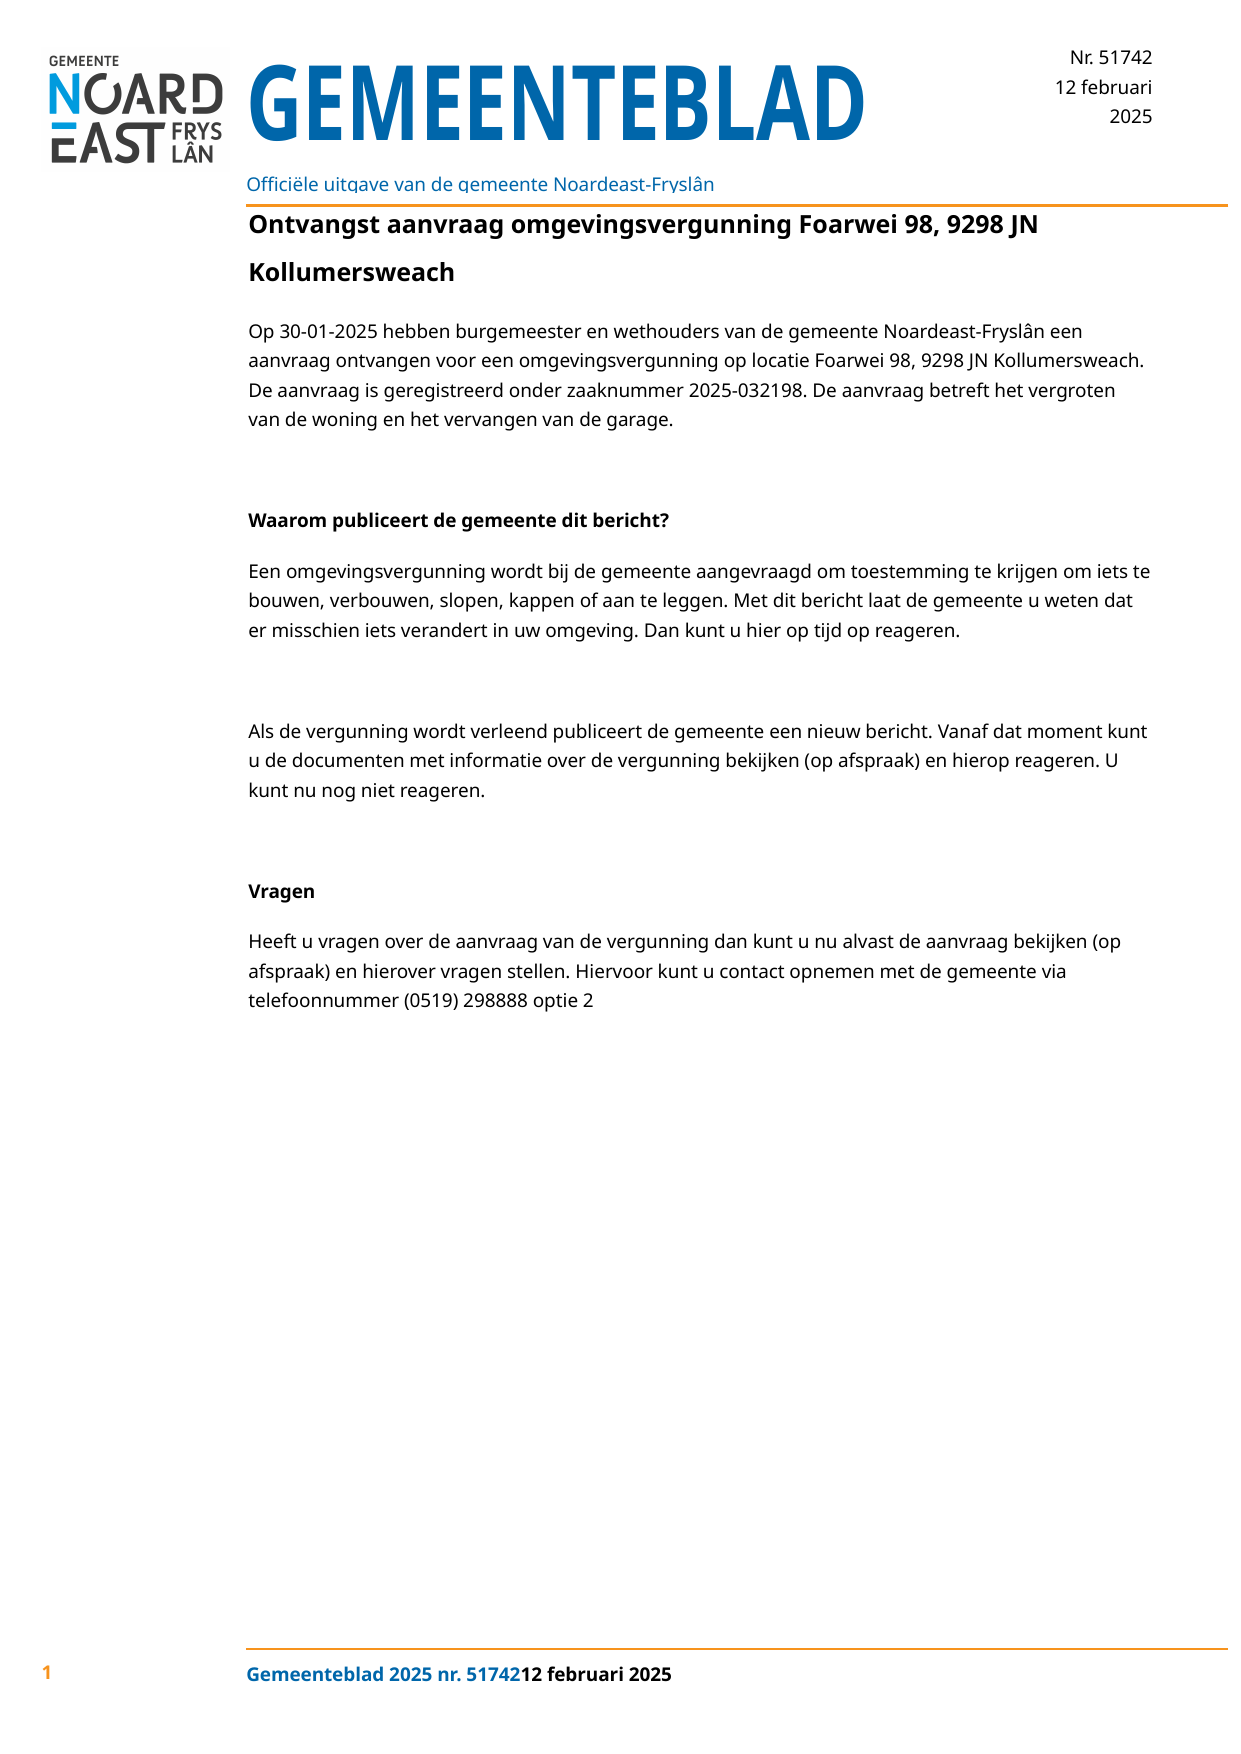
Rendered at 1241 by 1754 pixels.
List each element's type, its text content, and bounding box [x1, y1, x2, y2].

text Als de vergunning wordt verleend publiceert de gemeente een nieuw bericht. Vanaf dat moment kunt u de documenten met informatie over de vergunning bekijken (op afspraak) en hierop reageren. U kunt nu nog niet reageren. [248, 718, 1152, 803]
text Heeft u vragen over de aanvraag van de vergunning dan kunt u nu alvast de aanvraag bekijken (op afspraak) en hierover vragen stellen. Hiervoor kunt u contact opnemen met de gemeente via telefoonnummer (0519) 298888 optie 2 [248, 928, 1152, 1013]
text Vragen [248, 878, 1152, 904]
text Een omgevingsvergunning wordt bij de gemeente aangevraagd om toestemming te krijgen om iets te bouwen, verbouwen, slopen, kappen of aan te leggen. Met dit bericht laat de gemeente u weten dat er misschien iets verandert in uw omgeving. Dan kunt u hier op tijd op reageren. [248, 558, 1152, 643]
picture [41, 47, 231, 172]
text Waarom publiceert de gemeente dit bericht? [248, 507, 1152, 533]
text Op 30-01-2025 hebben burgemeester en wethouders van de gemeente Noardeast-Fryslân een aanvraag ontvangen voor een omgevingsvergunning op locatie Foarwei 98, 9298 JN Kollumersweach. De aanvraag is geregistreerd onder zaaknummer 2025-032198. De aanvraag betreft het vergroten van de woning en het vervangen van de garage. [248, 318, 1152, 432]
text Ontvangst aanvraag omgevingsvergunning Foarwei 98, 9298 JN Kollumersweach [248, 207, 1152, 288]
